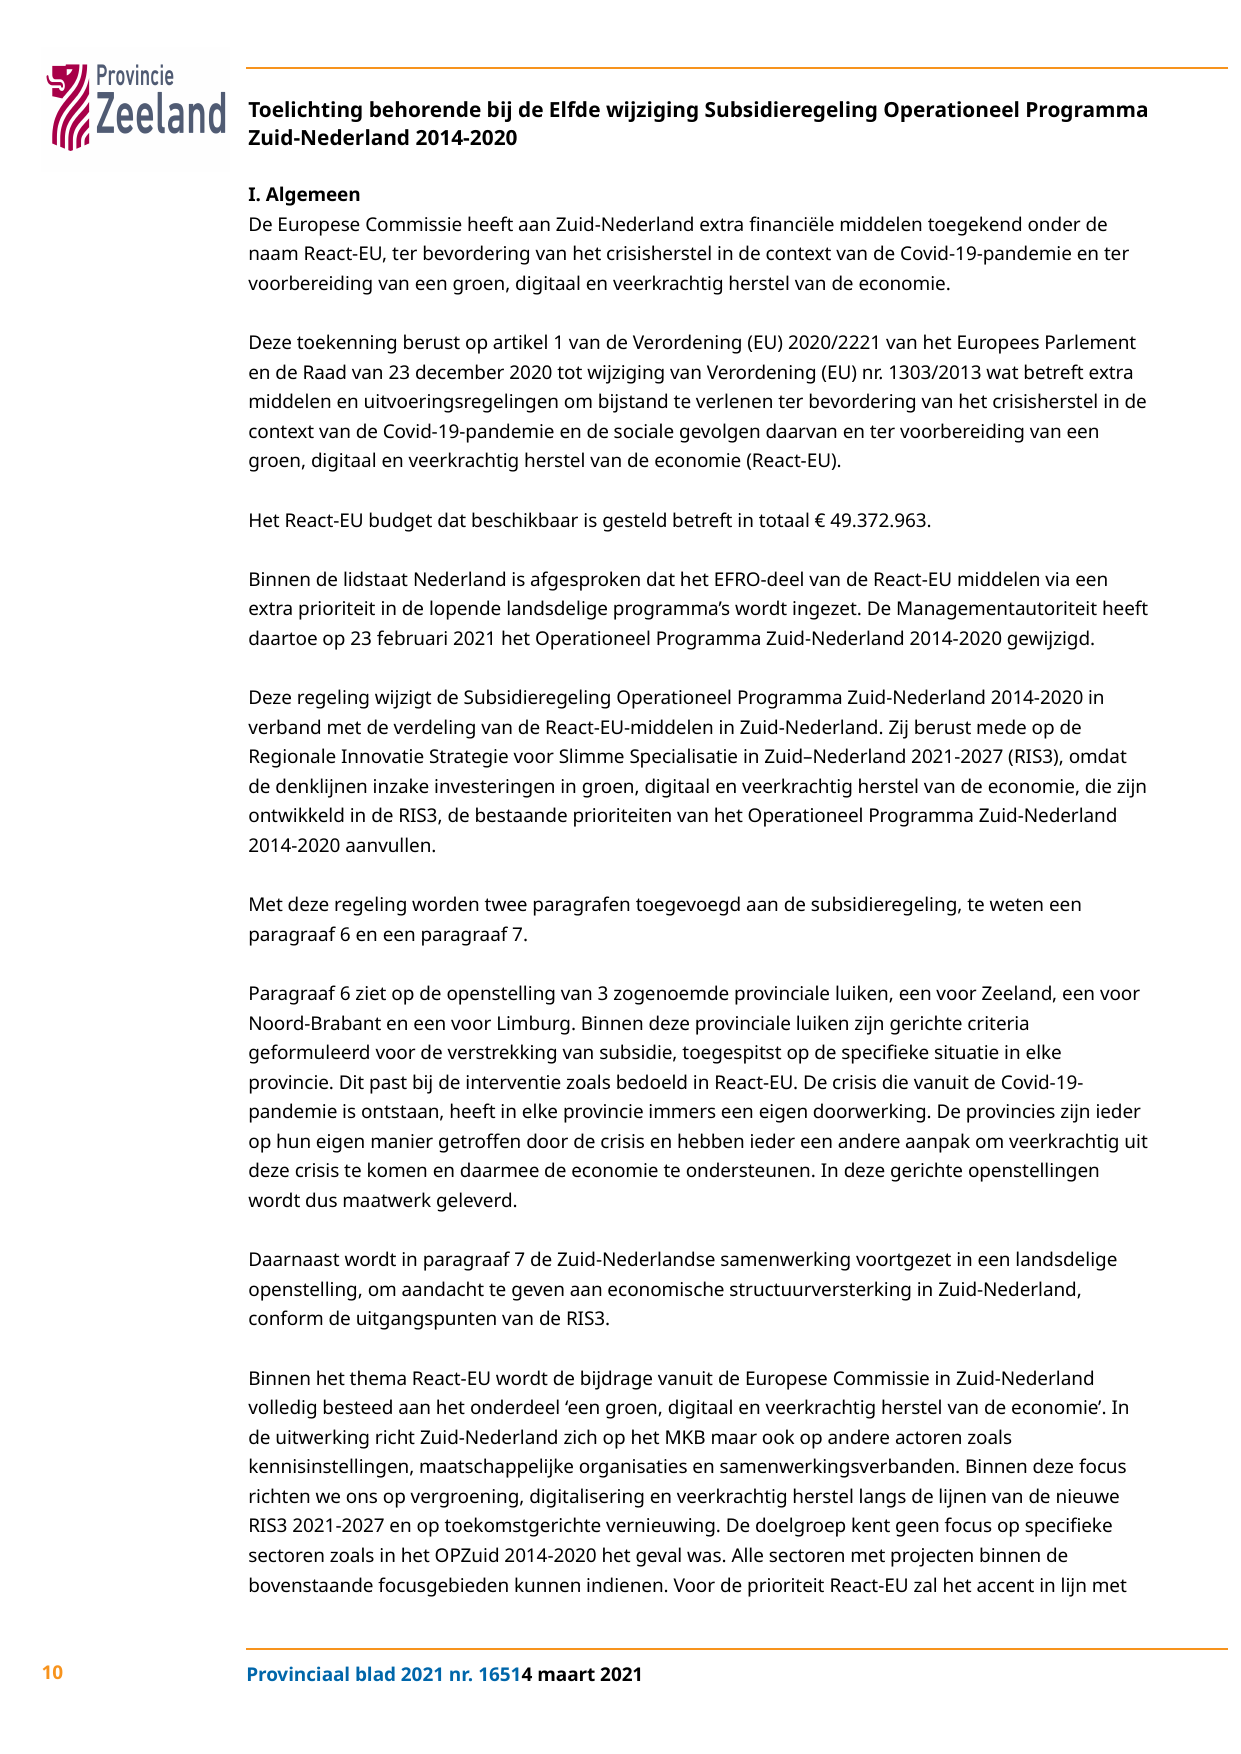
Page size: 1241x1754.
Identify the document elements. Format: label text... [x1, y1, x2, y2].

text Het React-EU budget dat beschikbaar is gesteld betreft in totaal € 49.372.963. [248, 507, 1152, 532]
text Toelichting behorende bij de Elfde wijziging Subsidieregeling Operationeel Programma Zuid-Nederland 2014-2020 [248, 95, 1152, 152]
text Binnen het thema React-EU wordt de bijdrage vanuit de Europese Commissie in Zuid-Nederland volledig besteed aan het onderdeel ‘een groen, digitaal en veerkrachtig herstel van de economie’. In de uitwerking richt Zuid-Nederland zich op het MKB maar ook op andere actoren zoals kennisinstellingen, maatschappelijke organisaties en samenwerkingsverbanden. Binnen deze focus richten we ons op vergroening, digitalisering en veerkrachtig herstel langs de lijnen van de nieuwe RIS3 2021-2027 en op toekomstgerichte vernieuwing. De doelgroep kent geen focus op specifieke sectoren zoals in het OPZuid 2014-2020 het geval was. Alle sectoren met projecten binnen de bovenstaande focusgebieden kunnen indienen. Voor de prioriteit React-EU zal het accent in lijn met [248, 1365, 1152, 1597]
text De Europese Commissie heeft aan Zuid-Nederland extra financiële middelen toegekend onder de naam React-EU, ter bevordering van het crisisherstel in de context van de Covid-19-pandemie en ter voorbereiding van een groen, digitaal en veerkrachtig herstel van de economie. [248, 211, 1152, 296]
text Binnen de lidstaat Nederland is afgesproken dat het EFRO-deel van de React-EU middelen via een extra prioriteit in de lopende landsdelige programma’s wordt ingezet. De Managementautoriteit heeft daartoe op 23 februari 2021 het Operationeel Programma Zuid-Nederland 2014-2020 gewijzigd. [248, 566, 1152, 651]
text Deze toekenning berust op artikel 1 van de Verordening (EU) 2020/2221 van het Europees Parlement en de Raad van 23 december 2020 tot wijziging van Verordening (EU) nr. 1303/2013 wat betreft extra middelen en uitvoeringsregelingen om bijstand te verlenen ter bevordering van het crisisherstel in de context van de Covid-19-pandemie en de sociale gevolgen daarvan en ter voorbereiding van een groen, digitaal en veerkrachtig herstel van de economie (React-EU). [248, 329, 1152, 473]
text Daarnaast wordt in paragraaf 7 de Zuid-Nederlandse samenwerking voortgezet in een landsdelige openstelling, om aandacht te geven aan economische structuurversterking in Zuid-Nederland, conform de uitgangspunten van de RIS3. [248, 1246, 1152, 1331]
picture [41, 47, 231, 172]
text Met deze regeling worden twee paragrafen toegevoegd aan de subsidieregeling, te weten een paragraaf 6 en een paragraaf 7. [248, 891, 1152, 947]
text Paragraaf 6 ziet op de openstelling van 3 zogenoemde provinciale luiken, een voor Zeeland, een voor Noord-Brabant en een voor Limburg. Binnen deze provinciale luiken zijn gerichte criteria geformuleerd voor de verstrekking van subsidie, toegespitst op de specifieke situatie in elke provincie. Dit past bij de interventie zoals bedoeld in React-EU. De crisis die vanuit de Covid-19-pandemie is ontstaan, heeft in elke provincie immers een eigen doorwerking. De provincies zijn ieder op hun eigen manier getroffen door de crisis en hebben ieder een andere aanpak om veerkrachtig uit deze crisis te komen en daarmee de economie te ondersteunen. In deze gerichte openstellingen wordt dus maatwerk geleverd. [248, 980, 1152, 1213]
text Deze regeling wijzigt de Subsidieregeling Operationeel Programma Zuid-Nederland 2014-2020 in verband met de verdeling van de React-EU-middelen in Zuid-Nederland. Zij berust mede op de Regionale Innovatie Strategie voor Slimme Specialisatie in Zuid–Nederland 2021-2027 (RIS3), omdat de denklijnen inzake investeringen in groen, digitaal en veerkrachtig herstel van de economie, die zijn ontwikkeld in de RIS3, de bestaande prioriteiten van het Operationeel Programma Zuid-Nederland 2014-2020 aanvullen. [248, 684, 1152, 858]
text I. Algemeen [248, 181, 1152, 207]
